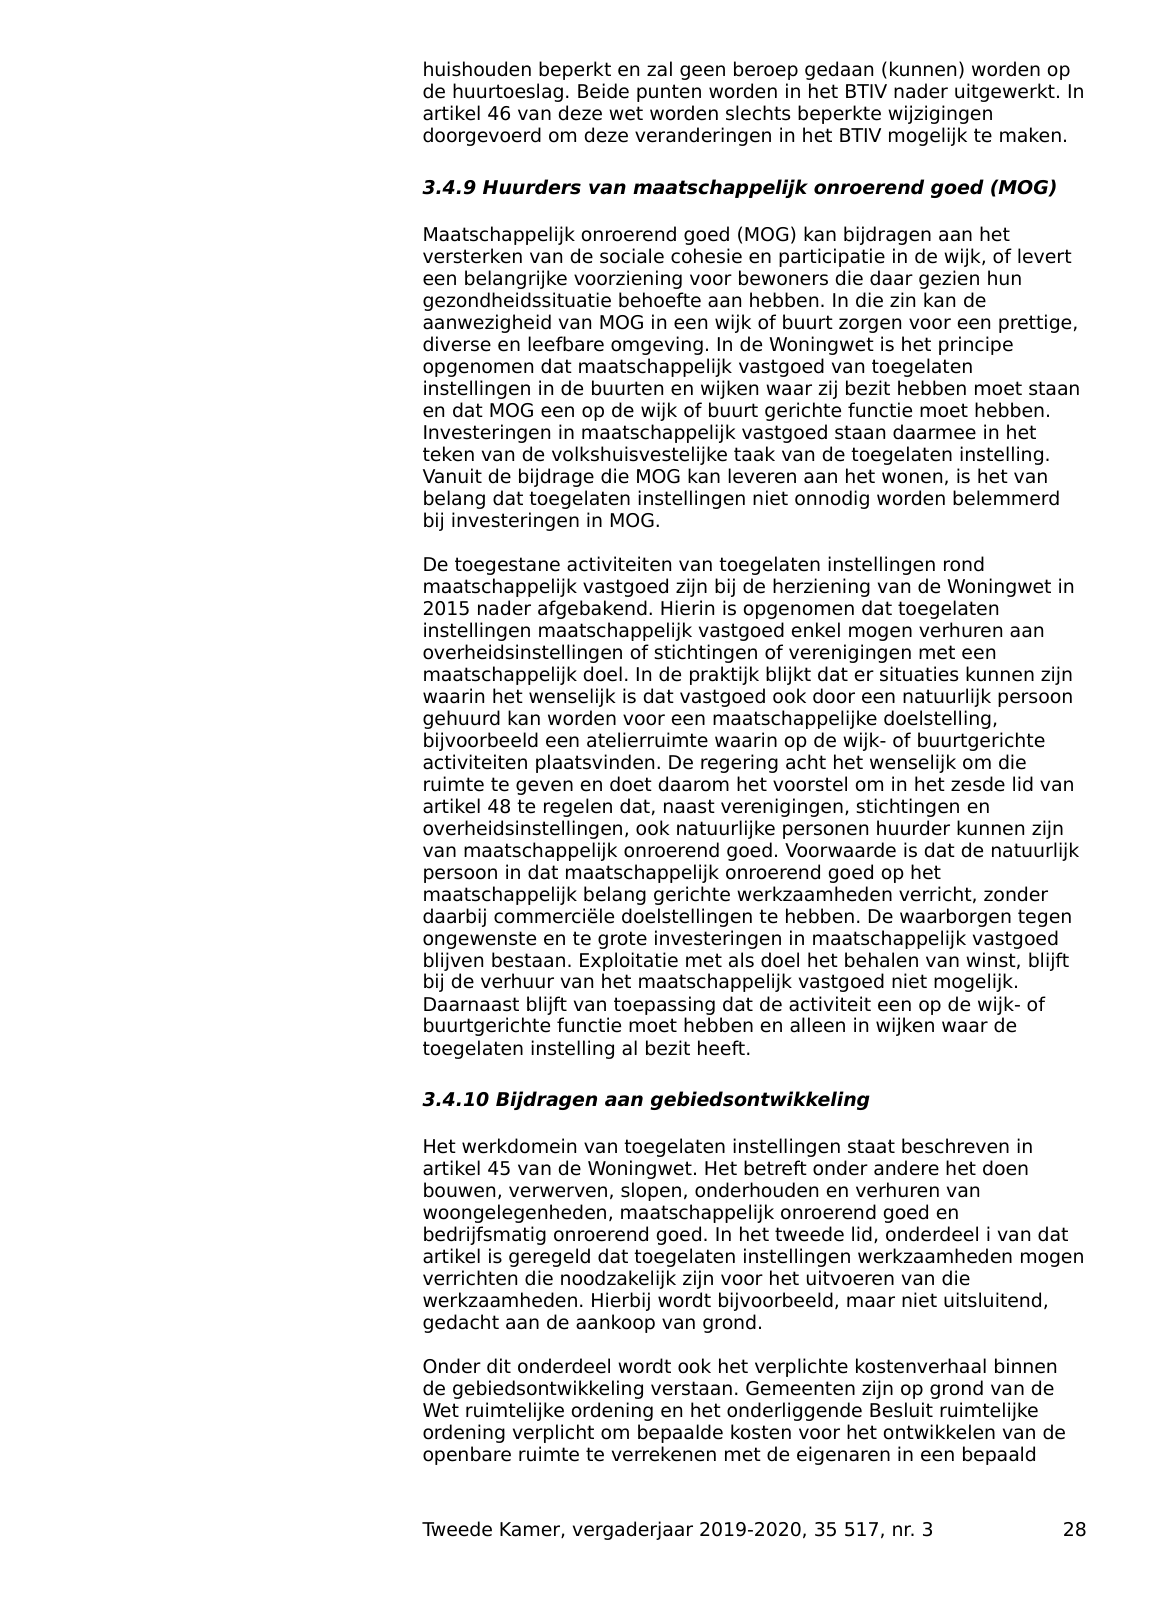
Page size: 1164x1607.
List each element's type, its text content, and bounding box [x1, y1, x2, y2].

subtitle 3.4.9 Huurders van maatschappelijk onroerend goed (MOG) [422, 177, 1087, 199]
text Onder dit onderdeel wordt ook het verplichte kostenverhaal binnen de gebiedsontwikkeling verstaan. Gemeenten zijn op grond van de Wet ruimtelijke ordening en het onderliggende Besluit ruimtelijke ordening verplicht om bepaalde kosten voor het ontwikkelen van de openbare ruimte te verrekenen met de eigenaren in een bepaald [422, 1356, 1087, 1466]
text huishouden beperkt en zal geen beroep gedaan (kunnen) worden op de huurtoeslag. Beide punten worden in het BTIV nader uitgewerkt. In artikel 46 van deze wet worden slechts beperkte wijzigingen doorgevoerd om deze veranderingen in het BTIV mogelijk te maken. [422, 59, 1087, 147]
text Maatschappelijk onroerend goed (MOG) kan bijdragen aan het versterken van de sociale cohesie en participatie in de wijk, of levert een belangrijke voorziening voor bewoners die daar gezien hun gezondheidssituatie behoefte aan hebben. In die zin kan de aanwezigheid van MOG in een wijk of buurt zorgen voor een prettige, diverse en leefbare omgeving. In de Woningwet is het principe opgenomen dat maatschappelijk vastgoed van toegelaten instellingen in de buurten en wijken waar zij bezit hebben moet staan en dat MOG een op de wijk of buurt gerichte functie moet hebben. Investeringen in maatschappelijk vastgoed staan daarmee in het teken van de volkshuisvestelijke taak van de toegelaten instelling. Vanuit de bijdrage die MOG kan leveren aan het wonen, is het van belang dat toegelaten instellingen niet onnodig worden belemmerd bij investeringen in MOG. [422, 224, 1087, 532]
text De toegestane activiteiten van toegelaten instellingen rond maatschappelijk vastgoed zijn bij de herziening van de Woningwet in 2015 nader afgebakend. Hierin is opgenomen dat toegelaten instellingen maatschappelijk vastgoed enkel mogen verhuren aan overheidsinstellingen of stichtingen of verenigingen met een maatschappelijk doel. In de praktijk blijkt dat er situaties kunnen zijn waarin het wenselijk is dat vastgoed ook door een natuurlijk persoon gehuurd kan worden voor een maatschappelijke doelstelling, bijvoorbeeld een atelierruimte waarin op de wijk- of buurtgerichte activiteiten plaatsvinden. De regering acht het wenselijk om die ruimte te geven en doet daarom het voorstel om in het zesde lid van artikel 48 te regelen dat, naast verenigingen, stichtingen en overheidsinstellingen, ook natuurlijke personen huurder kunnen zijn van maatschappelijk onroerend goed. Voorwaarde is dat de natuurlijk persoon in dat maatschappelijk onroerend goed op het maatschappelijk belang gerichte werkzaamheden verricht, zonder daarbij commerciële doelstellingen te hebben. De waarborgen tegen ongewenste en te grote investeringen in maatschappelijk vastgoed blijven bestaan. Exploitatie met als doel het behalen van winst, blijft bij de verhuur van het maatschappelijk vastgoed niet mogelijk. Daarnaast blijft van toepassing dat de activiteit een op de wijk- of buurtgerichte functie moet hebben en alleen in wijken waar de toegelaten instelling al bezit heeft. [422, 554, 1087, 1059]
subtitle 3.4.10 Bijdragen aan gebiedsontwikkeling [422, 1089, 1087, 1111]
text Het werkdomein van toegelaten instellingen staat beschreven in artikel 45 van de Woningwet. Het betreft onder andere het doen bouwen, verwerven, slopen, onderhouden en verhuren van woongelegenheden, maatschappelijk onroerend goed en bedrijfsmatig onroerend goed. In het tweede lid, onderdeel i van dat artikel is geregeld dat toegelaten instellingen werkzaamheden mogen verrichten die noodzakelijk zijn voor het uitvoeren van die werkzaamheden. Hierbij wordt bijvoorbeeld, maar niet uitsluitend, gedacht aan de aankoop van grond. [422, 1136, 1087, 1334]
